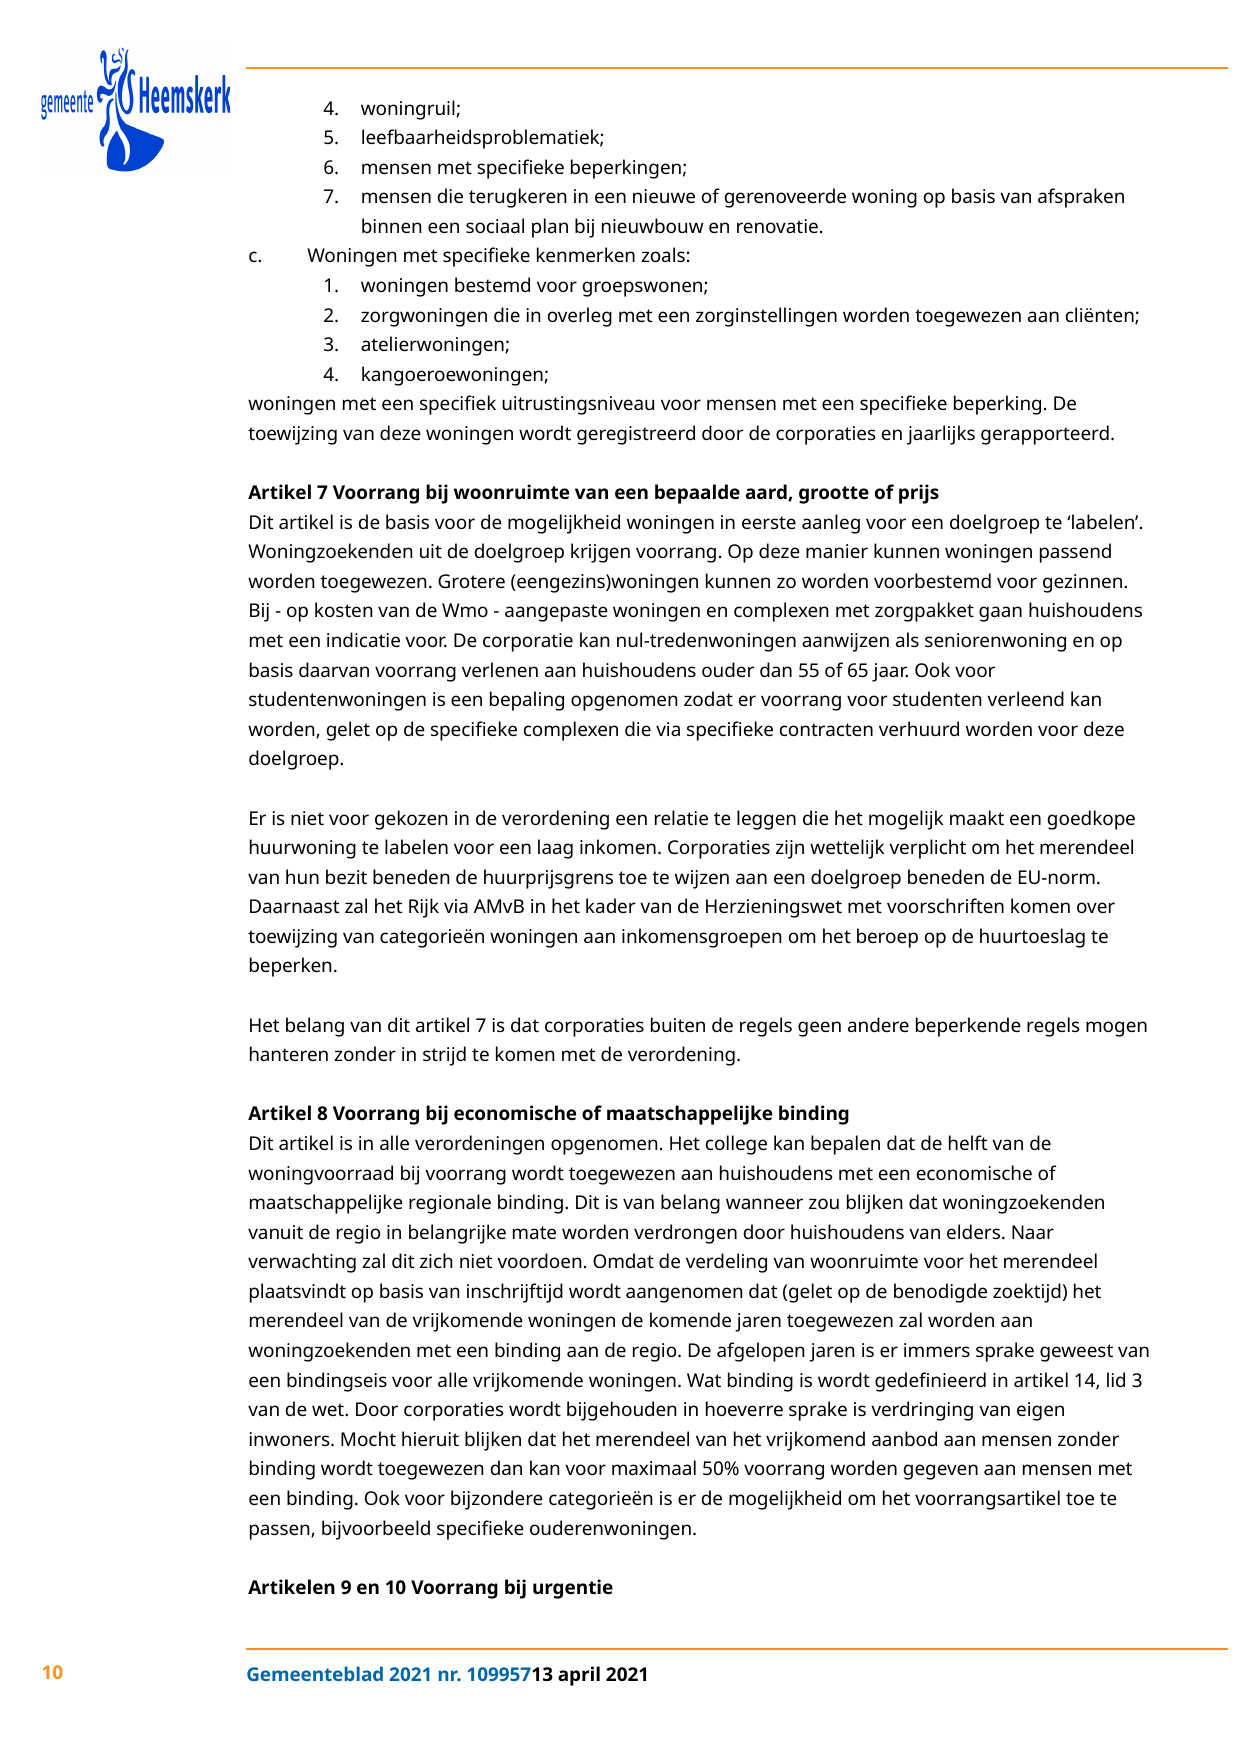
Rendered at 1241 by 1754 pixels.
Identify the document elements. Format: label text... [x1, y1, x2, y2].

list mensen die terugkeren in een nieuwe of gerenoveerde woning op basis van afspraken binnen een sociaal plan bij nieuwbouw en renovatie. [323, 183, 1152, 239]
list Woningen met specifieke kenmerken zoals: [248, 243, 1152, 268]
list atelierwoningen; [323, 331, 1152, 357]
text woningen met een specifiek uitrustingsniveau voor mensen met een specifieke beperking. De toewijzing van deze woningen wordt geregistreerd door de corporaties en jaarlijks gerapporteerd. [248, 391, 1152, 446]
list zorgwoningen die in overleg met een zorginstellingen worden toegewezen aan cliënten; [323, 302, 1152, 328]
text Artikel 8 Voorrang bij economische of maatschappelijke binding [248, 1101, 1152, 1126]
list woningruil; [323, 95, 1152, 121]
text Artikelen 9 en 10 Voorrang bij urgentie [248, 1574, 1152, 1600]
text Er is niet voor gekozen in de verordening een relatie te leggen die het mogelijk maakt een goedkope huurwoning te labelen voor een laag inkomen. Corporaties zijn wettelijk verplicht om het merendeel van hun bezit beneden de huurprijsgrens toe te wijzen aan een doelgroep beneden de EU-norm. Daarnaast zal het Rijk via AMvB in het kader van de Herzieningswet met voorschriften komen over toewijzing van categorieën woningen aan inkomensgroepen om het beroep op de huurtoeslag te beperken. [248, 805, 1152, 978]
list kangoeroewoningen; [323, 361, 1152, 387]
picture [41, 47, 231, 172]
text Dit artikel is in alle verordeningen opgenomen. Het college kan bepalen dat de helft van de woningvoorraad bij voorrang wordt toegewezen aan huishoudens met een economische of maatschappelijke regionale binding. Dit is van belang wanneer zou blijken dat woningzoekenden vanuit de regio in belangrijke mate worden verdrongen door huishoudens van elders. Naar verwachting zal dit zich niet voordoen. Omdat de verdeling van woonruimte voor het merendeel plaatsvindt op basis van inschrijftijd wordt aangenomen dat (gelet op de benodigde zoektijd) het merendeel van de vrijkomende woningen de komende jaren toegewezen zal worden aan woningzoekenden met een binding aan de regio. De afgelopen jaren is er immers sprake geweest van een bindingseis voor alle vrijkomende woningen. Wat binding is wordt gedefinieerd in artikel 14, lid 3 van de wet. Door corporaties wordt bijgehouden in hoeverre sprake is verdringing van eigen inwoners. Mocht hieruit blijken dat het merendeel van het vrijkomend aanbod aan mensen zonder binding wordt toegewezen dan kan voor maximaal 50% voorrang worden gegeven aan mensen met een binding. Ook voor bijzondere categorieën is er de mogelijkheid om het voorrangsartikel toe te passen, bijvoorbeeld specifieke ouderenwoningen. [248, 1130, 1152, 1541]
text Het belang van dit artikel 7 is dat corporaties buiten de regels geen andere beperkende regels mogen hanteren zonder in strijd te komen met de verordening. [248, 1012, 1152, 1067]
text Dit artikel is de basis voor de mogelijkheid woningen in eerste aanleg voor een doelgroep te ‘labelen’. Woningzoekenden uit de doelgroep krijgen voorrang. Op deze manier kunnen woningen passend worden toegewezen. Grotere (eengezins)woningen kunnen zo worden voorbestemd voor gezinnen. Bij - op kosten van de Wmo - aangepaste woningen en complexen met zorgpakket gaan huishoudens met een indicatie voor. De corporatie kan nul-tredenwoningen aanwijzen als seniorenwoning en op basis daarvan voorrang verlenen aan huishoudens ouder dan 55 of 65 jaar. Ook voor studentenwoningen is een bepaling opgenomen zodat er voorrang voor studenten verleend kan worden, gelet op de specifieke complexen die via specifieke contracten verhuurd worden voor deze doelgroep. [248, 509, 1152, 771]
list leefbaarheidsproblematiek; [323, 124, 1152, 150]
list mensen met specifieke beperkingen; [323, 154, 1152, 180]
list woningen bestemd voor groepswonen; [323, 272, 1152, 298]
text Artikel 7 Voorrang bij woonruimte van een bepaalde aard, grootte of prijs [248, 479, 1152, 505]
